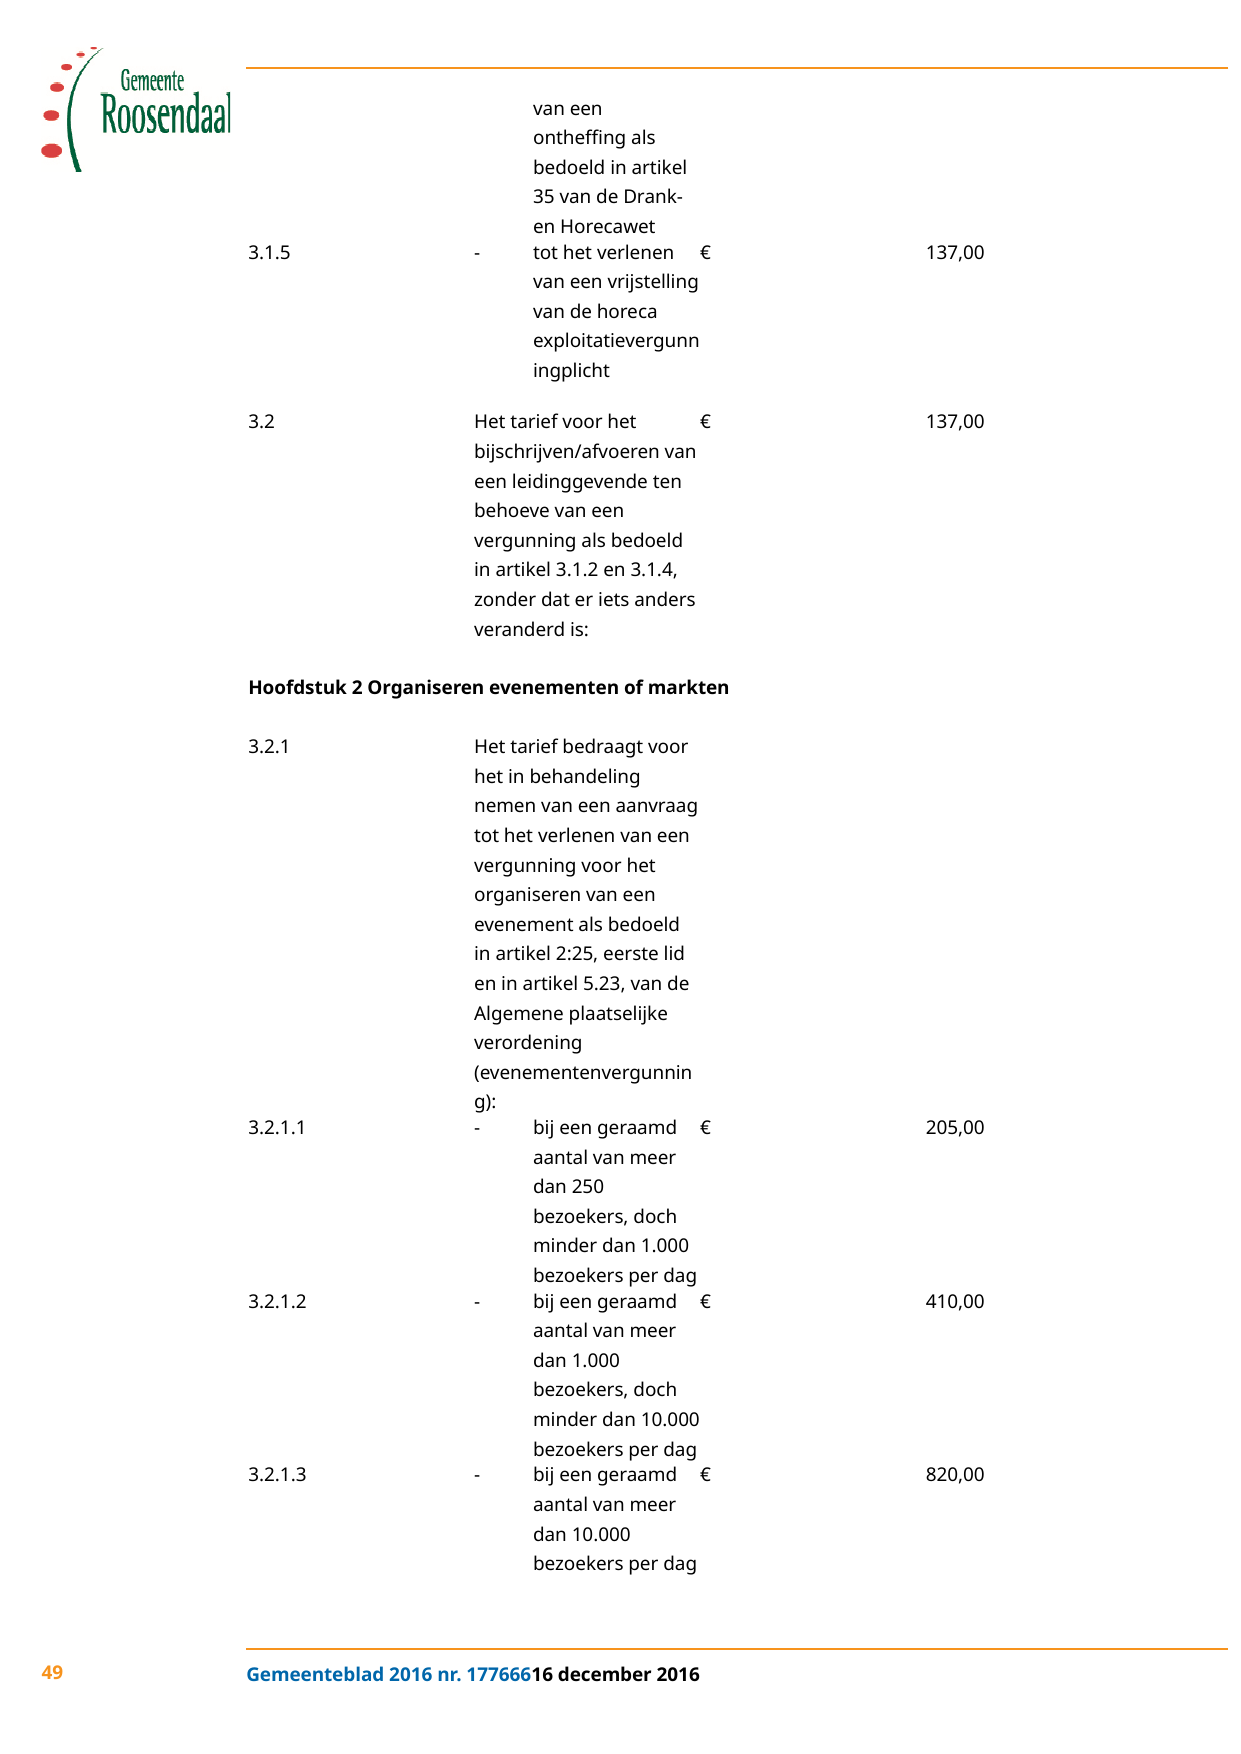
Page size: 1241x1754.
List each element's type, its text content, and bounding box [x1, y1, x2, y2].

text Hoofdstuk 2 Organiseren evenementen of markten [248, 674, 1152, 700]
table_cell [248, 95, 474, 239]
table_cell Het tarief voor het bijschrijven/afvoeren van een leidinggevende ten behoeve van een vergunning als bedoeld in artikel 3.1.2 en 3.1.4, zonder dat er iets anders veranderd is: [474, 409, 700, 641]
table_cell 205,00 [926, 1114, 1152, 1288]
table_cell 137,00 [926, 239, 1152, 383]
table_cell van een ontheffing als bedoeld in artikel 35 van de Drank- en Horecawet [474, 95, 700, 239]
table_cell € [700, 409, 926, 641]
table_cell € [700, 1462, 926, 1576]
table_cell [474, 1576, 700, 1602]
table_cell 410,00 [926, 1288, 1152, 1462]
table_header [700, 734, 926, 1114]
table_cell [926, 383, 1152, 409]
table_header [926, 734, 1152, 1114]
table_cell [700, 1576, 926, 1602]
table_cell 3.2 [248, 409, 474, 641]
table_cell 3.1.5 [248, 239, 474, 383]
table_cell € [700, 1114, 926, 1288]
table_cell bij een geraamd aantal van meer dan 250 bezoekers, doch minder dan 1.000 bezoekers per dag [474, 1114, 700, 1288]
picture [41, 47, 231, 172]
table_cell € [700, 1288, 926, 1462]
table_cell bij een geraamd aantal van meer dan 1.000 bezoekers, doch minder dan 10.000 bezoekers per dag [474, 1288, 700, 1462]
table_cell 820,00 [926, 1462, 1152, 1576]
table_cell [474, 383, 700, 409]
table_cell [248, 1576, 474, 1602]
table_cell tot het verlenen van een vrijstelling van de horeca exploitatievergunningplicht [474, 239, 700, 383]
table_cell [700, 95, 926, 239]
table_cell € [700, 239, 926, 383]
table_cell 3.2.1.1 [248, 1114, 474, 1288]
table_cell [926, 95, 1152, 239]
table_cell 3.2.1.3 [248, 1462, 474, 1576]
table_cell 137,00 [926, 409, 1152, 641]
table_cell [700, 383, 926, 409]
table_header Het tarief bedraagt voor het in behandeling nemen van een aanvraag tot het verlenen van een vergunning voor het organiseren van een evenement als bedoeld in artikel 2:25, eerste lid en in artikel 5.23, van de Algemene plaatselijke verordening (evenementenvergunning): [474, 734, 700, 1114]
table_header 3.2.1 [248, 734, 474, 1114]
table_cell [926, 1576, 1152, 1602]
table_cell [248, 383, 474, 409]
table_cell bij een geraamd aantal van meer dan 10.000 bezoekers per dag [474, 1462, 700, 1576]
table_cell 3.2.1.2 [248, 1288, 474, 1462]
